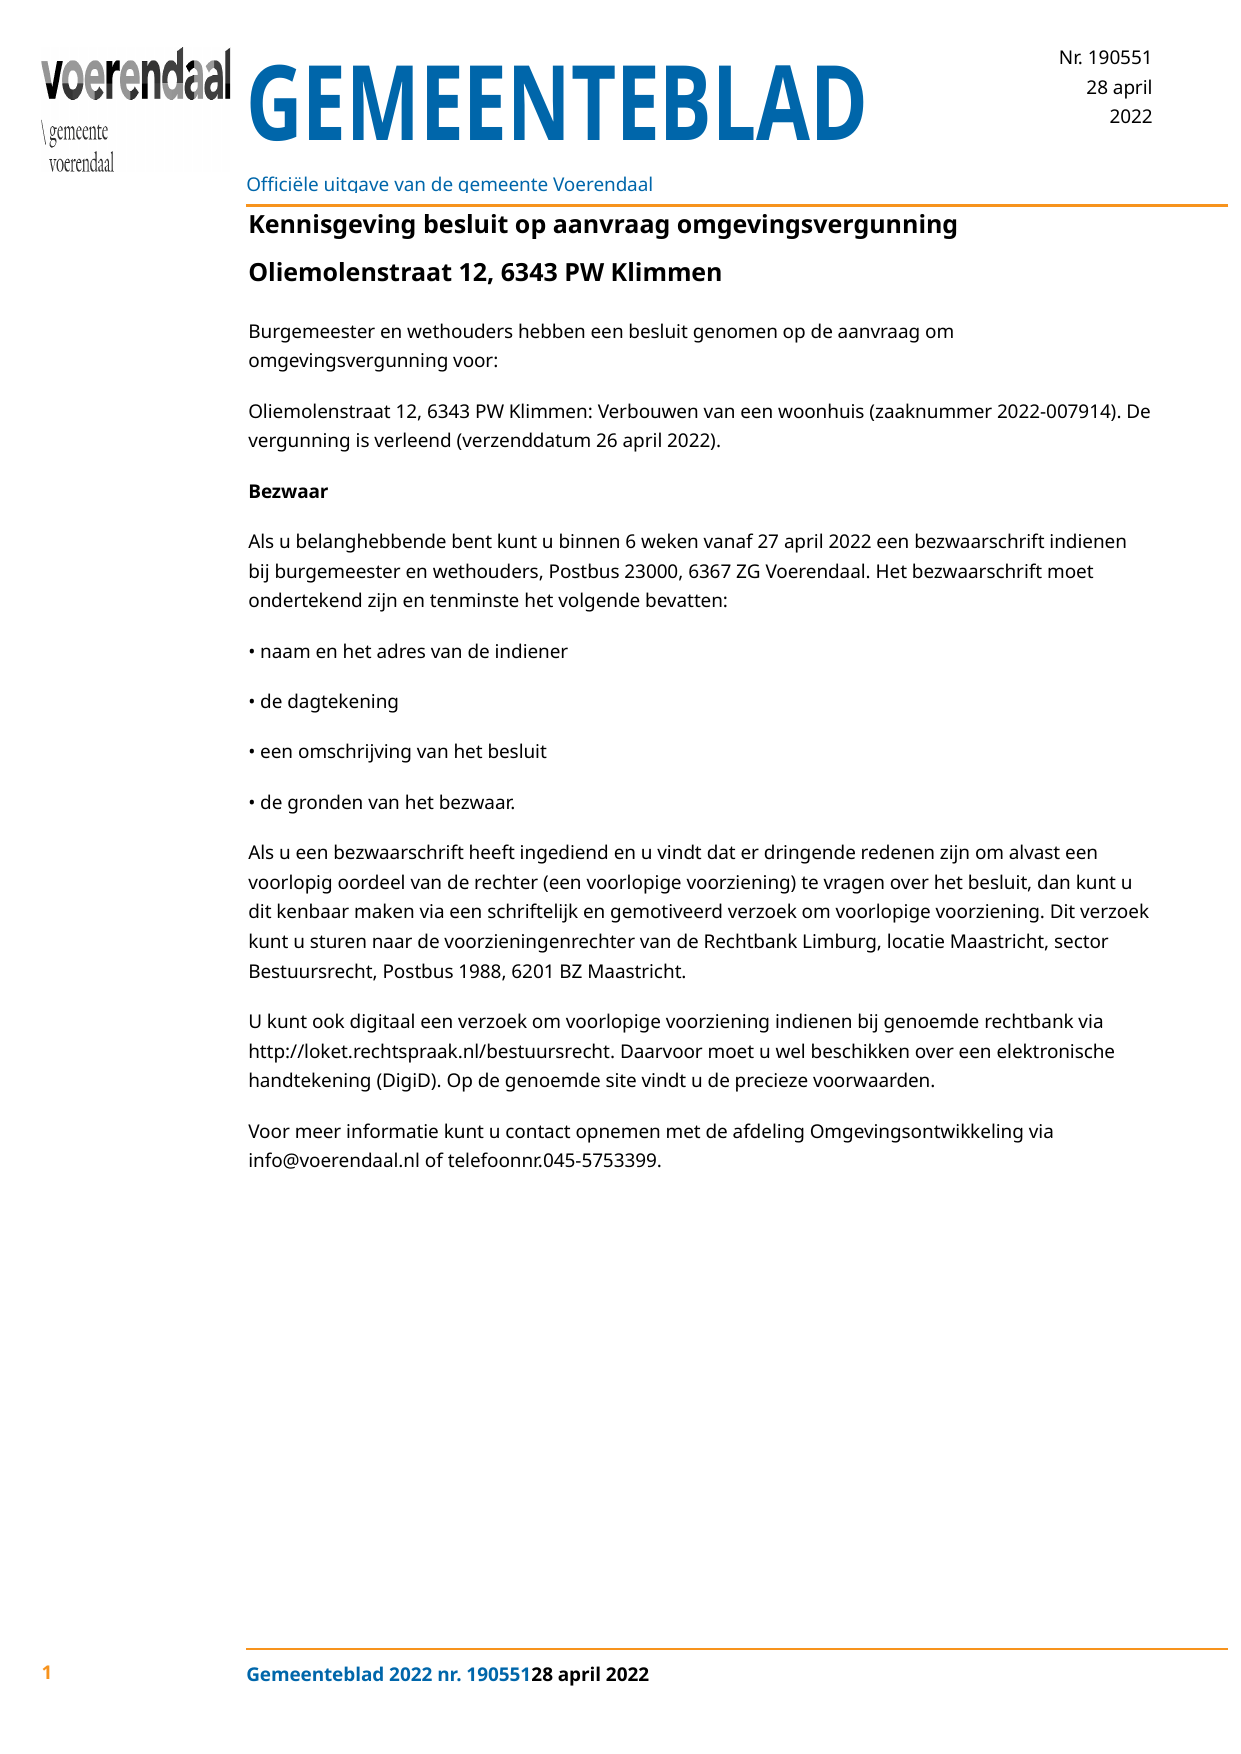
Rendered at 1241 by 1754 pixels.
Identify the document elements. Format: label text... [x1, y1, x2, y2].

text • naam en het adres van de indiener [248, 638, 1152, 664]
text • de dagtekening [248, 688, 1152, 714]
text • een omschrijving van het besluit [248, 739, 1152, 764]
text U kunt ook digitaal een verzoek om voorlopige voorziening indienen bij genoemde rechtbank via http://loket.rechtspraak.nl/bestuursrecht. Daarvoor moet u wel beschikken over een elektronische handtekening (DigiD). Op de genoemde site vindt u de precieze voorwaarden. [248, 1008, 1152, 1093]
text Burgemeester en wethouders hebben een besluit genomen op de aanvraag om omgevingsvergunning voor: [248, 318, 1152, 373]
text Oliemolenstraat 12, 6343 PW Klimmen: Verbouwen van een woonhuis (zaaknummer 2022-007914). De vergunning is verleend (verzenddatum 26 april 2022). [248, 398, 1152, 453]
text Voor meer informatie kunt u contact opnemen met de afdeling Omgevingsontwikkeling via info@voerendaal.nl of telefoonnr.045-5753399. [248, 1118, 1152, 1173]
text Als u een bezwaarschrift heeft ingediend en u vindt dat er dringende redenen zijn om alvast een voorlopig oordeel van de rechter (een voorlopige voorziening) te vragen over het besluit, dan kunt u dit kenbaar maken via een schriftelijk en gemotiveerd verzoek om voorlopige voorziening. Dit verzoek kunt u sturen naar de voorzieningenrechter van de Rechtbank Limburg, locatie Maastricht, sector Bestuursrecht, Postbus 1988, 6201 BZ Maastricht. [248, 839, 1152, 984]
picture [41, 47, 231, 172]
text • de gronden van het bezwaar. [248, 789, 1152, 815]
text Bezwaar [248, 478, 1152, 504]
text Kennisgeving besluit op aanvraag omgevingsvergunning Oliemolenstraat 12, 6343 PW Klimmen [248, 207, 1152, 288]
text Als u belanghebbende bent kunt u binnen 6 weken vanaf 27 april 2022 een bezwaarschrift indienen bij burgemeester en wethouders, Postbus 23000, 6367 ZG Voerendaal. Het bezwaarschrift moet ondertekend zijn en tenminste het volgende bevatten: [248, 528, 1152, 613]
